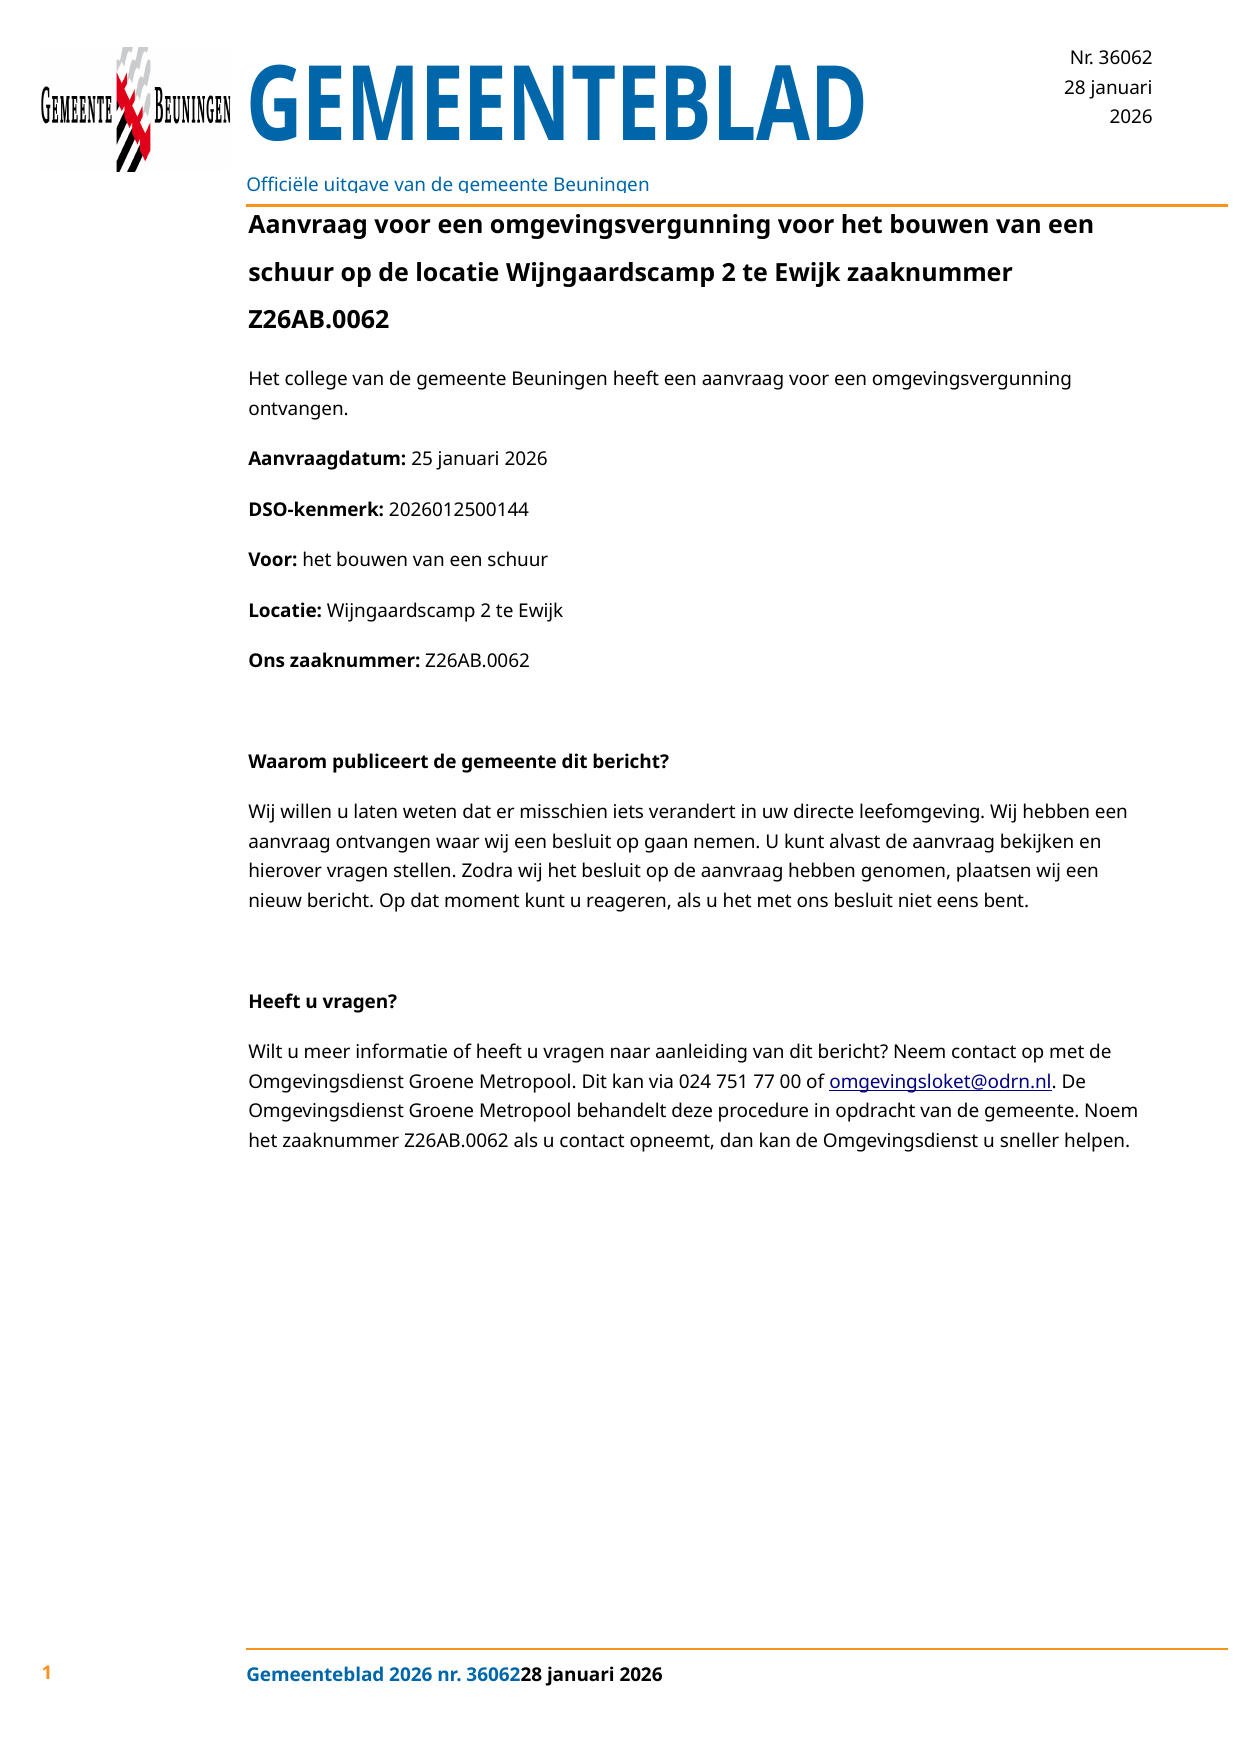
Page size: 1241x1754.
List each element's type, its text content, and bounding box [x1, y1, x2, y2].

text Aanvraagdatum: 25 januari 2026 [248, 446, 1152, 471]
text Heeft u vragen? [248, 988, 1152, 1014]
text Ons zaaknummer: Z26AB.0062 [248, 647, 1152, 673]
text Waarom publiceert de gemeente dit bericht? [248, 748, 1152, 774]
text Voor: het bouwen van een schuur [248, 546, 1152, 572]
text Het college van de gemeente Beuningen heeft een aanvraag voor een omgevingsvergunning ontvangen. [248, 366, 1152, 421]
text Locatie: Wijngaardscamp 2 te Ewijk [248, 597, 1152, 622]
picture [41, 47, 231, 172]
text Wij willen u laten weten dat er misschien iets verandert in uw directe leefomgeving. Wij hebben een aanvraag ontvangen waar wij een besluit op gaan nemen. U kunt alvast de aanvraag bekijken en hierover vragen stellen. Zodra wij het besluit op de aanvraag hebben genomen, plaatsen wij een nieuw bericht. Op dat moment kunt u reageren, als u het met ons besluit niet eens bent. [248, 798, 1152, 913]
text Wilt u meer informatie of heeft u vragen naar aanleiding van dit bericht? Neem contact op met de Omgevingsdienst Groene Metropool. Dit kan via 024 751 77 00 of omgevingsloket@odrn.nl. De Omgevingsdienst Groene Metropool behandelt deze procedure in opdracht van de gemeente. Noem het zaaknummer Z26AB.0062 als u contact opneemt, dan kan de Omgevingsdienst u sneller helpen. [248, 1038, 1152, 1153]
text Aanvraag voor een omgevingsvergunning voor het bouwen van een schuur op de locatie Wijngaardscamp 2 te Ewijk zaaknummer Z26AB.0062 [248, 207, 1152, 336]
text DSO-kenmerk: 2026012500144 [248, 496, 1152, 522]
